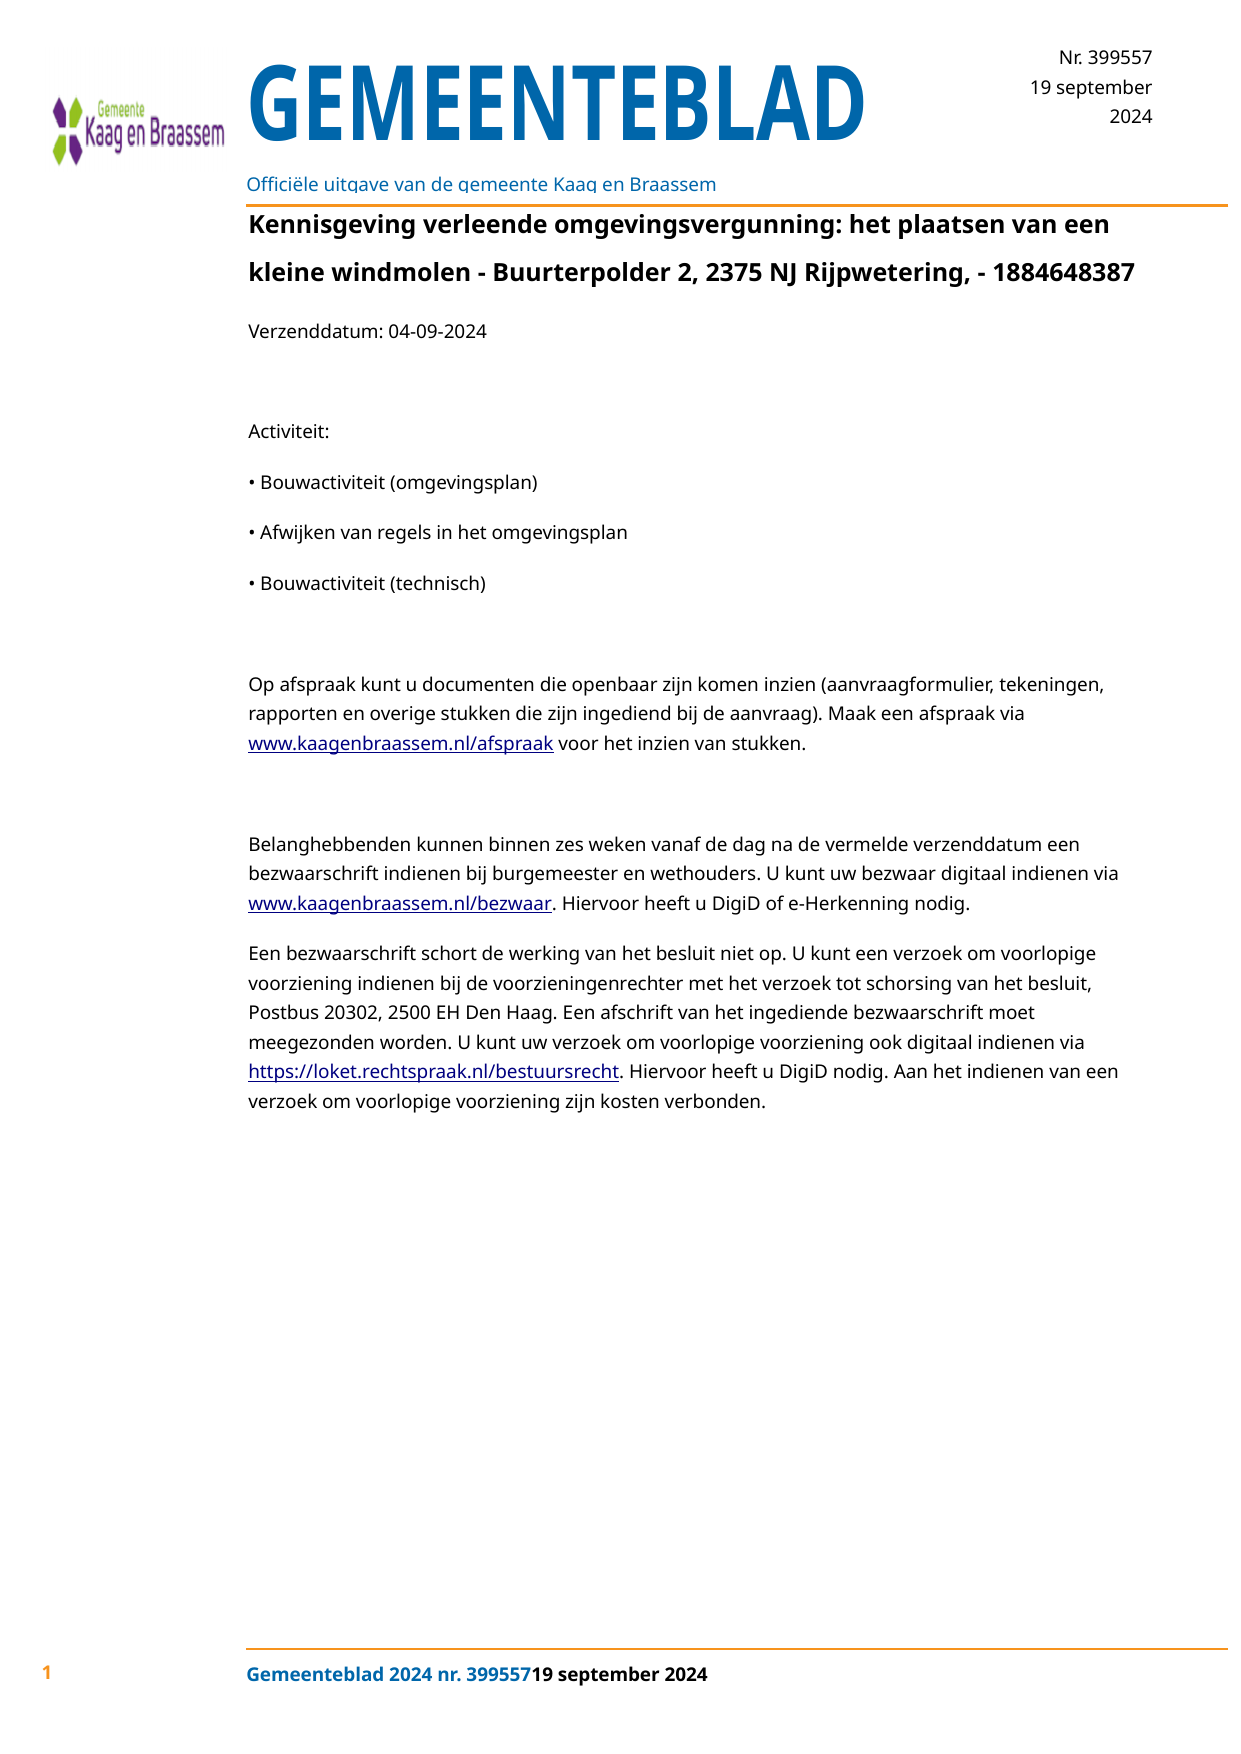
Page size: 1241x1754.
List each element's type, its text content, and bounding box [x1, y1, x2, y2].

text • Afwijken van regels in het omgevingsplan [248, 519, 1152, 545]
text • Bouwactiviteit (technisch) [248, 570, 1152, 596]
text Een bezwaarschrift schort de werking van het besluit niet op. U kunt een verzoek om voorlopige voorziening indienen bij de voorzieningenrechter met het verzoek tot schorsing van het besluit, Postbus 20302, 2500 EH Den Haag. Een afschrift van het ingediende bezwaarschrift moet meegezonden worden. U kunt uw verzoek om voorlopige voorziening ook digitaal indienen via https://loket.rechtspraak.nl/bestuursrecht. Hiervoor heeft u DigiD nodig. Aan het indienen van een verzoek om voorlopige voorziening zijn kosten verbonden. [248, 940, 1152, 1114]
text Belanghebbenden kunnen binnen zes weken vanaf de dag na de vermelde verzenddatum een bezwaarschrift indienen bij burgemeester en wethouders. U kunt uw bezwaar digitaal indienen via www.kaagenbraassem.nl/bezwaar. Hiervoor heeft u DigiD of e-Herkenning nodig. [248, 831, 1152, 916]
picture [41, 47, 231, 172]
text • Bouwactiviteit (omgevingsplan) [248, 469, 1152, 495]
text Activiteit: [248, 419, 1152, 444]
text Verzenddatum: 04-09-2024 [248, 318, 1152, 344]
text Op afspraak kunt u documenten die openbaar zijn komen inzien (aanvraagformulier, tekeningen, rapporten en overige stukken die zijn ingediend bij de aanvraag). Maak een afspraak via www.kaagenbraassem.nl/afspraak voor het inzien van stukken. [248, 671, 1152, 756]
text Kennisgeving verleende omgevingsvergunning: het plaatsen van een kleine windmolen - Buurterpolder 2, 2375 NJ Rijpwetering, - 1884648387 [248, 207, 1152, 288]
